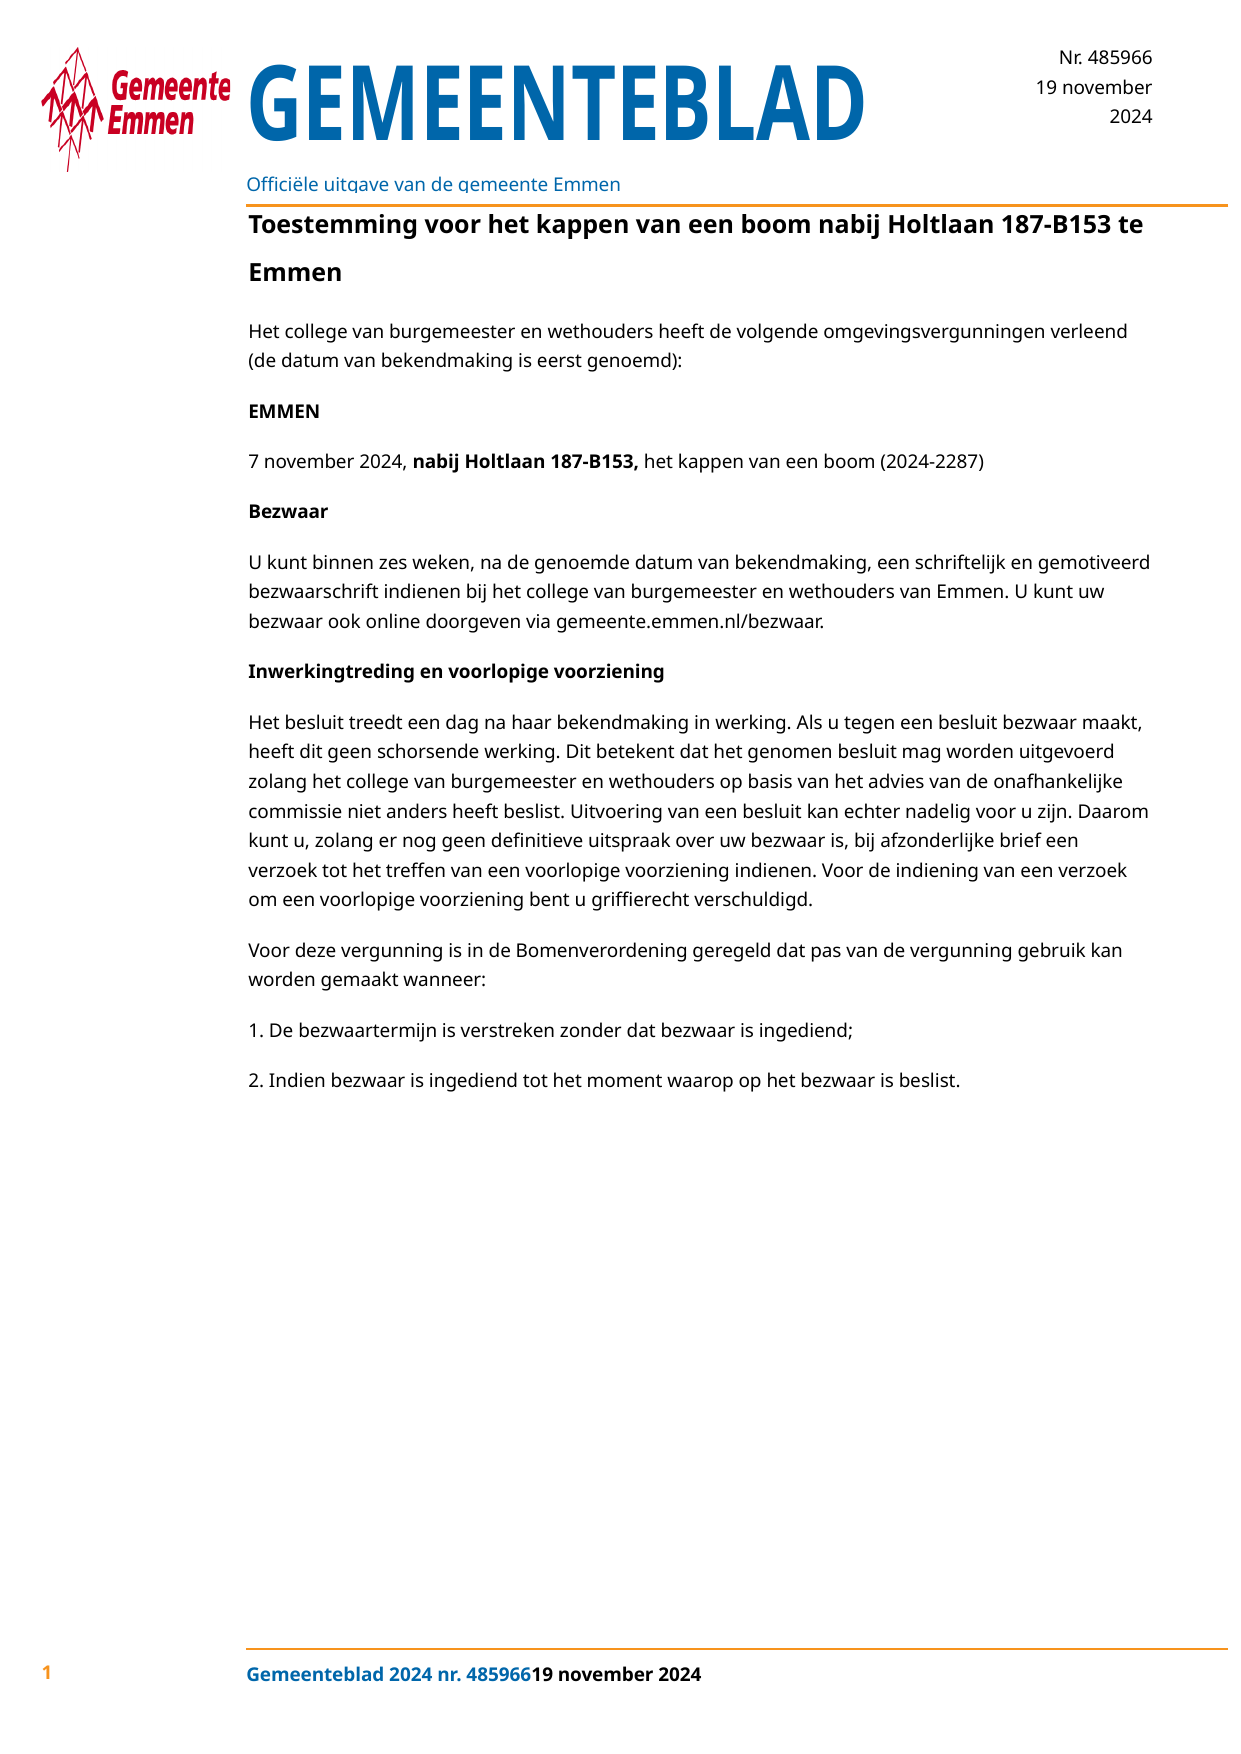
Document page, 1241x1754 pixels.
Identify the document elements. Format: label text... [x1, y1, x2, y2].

text Toestemming voor het kappen van een boom nabij Holtlaan 187-B153 te Emmen [248, 207, 1152, 288]
text 7 november 2024, nabij Holtlaan 187-B153, het kappen van een boom (2024-2287) [248, 448, 1152, 474]
text Bezwaar [248, 499, 1152, 524]
text Inwerkingtreding en voorlopige voorziening [248, 659, 1152, 684]
text U kunt binnen zes weken, na de genoemde datum van bekendmaking, een schriftelijk en gemotiveerd bezwaarschrift indienen bij het college van burgemeester en wethouders van Emmen. U kunt uw bezwaar ook online doorgeven via gemeente.emmen.nl/bezwaar. [248, 549, 1152, 634]
text 2. Indien bezwaar is ingediend tot het moment waarop op het bezwaar is beslist. [248, 1067, 1152, 1093]
text 1. De bezwaartermijn is verstreken zonder dat bezwaar is ingediend; [248, 1017, 1152, 1043]
picture [41, 47, 231, 172]
text Het besluit treedt een dag na haar bekendmaking in werking. Als u tegen een besluit bezwaar maakt, heeft dit geen schorsende werking. Dit betekent dat het genomen besluit mag worden uitgevoerd zolang het college van burgemeester en wethouders op basis van het advies van de onafhankelijke commissie niet anders heeft beslist. Uitvoering van een besluit kan echter nadelig voor u zijn. Daarom kunt u, zolang er nog geen definitieve uitspraak over uw bezwaar is, bij afzonderlijke brief een verzoek tot het treffen van een voorlopige voorziening indienen. Voor de indiening van een verzoek om een voorlopige voorziening bent u griffierecht verschuldigd. [248, 709, 1152, 912]
text Voor deze vergunning is in de Bomenverordening geregeld dat pas van de vergunning gebruik kan worden gemaakt wanneer: [248, 937, 1152, 992]
text EMMEN [248, 398, 1152, 424]
text Het college van burgemeester en wethouders heeft de volgende omgevingsvergunningen verleend (de datum van bekendmaking is eerst genoemd): [248, 318, 1152, 373]
